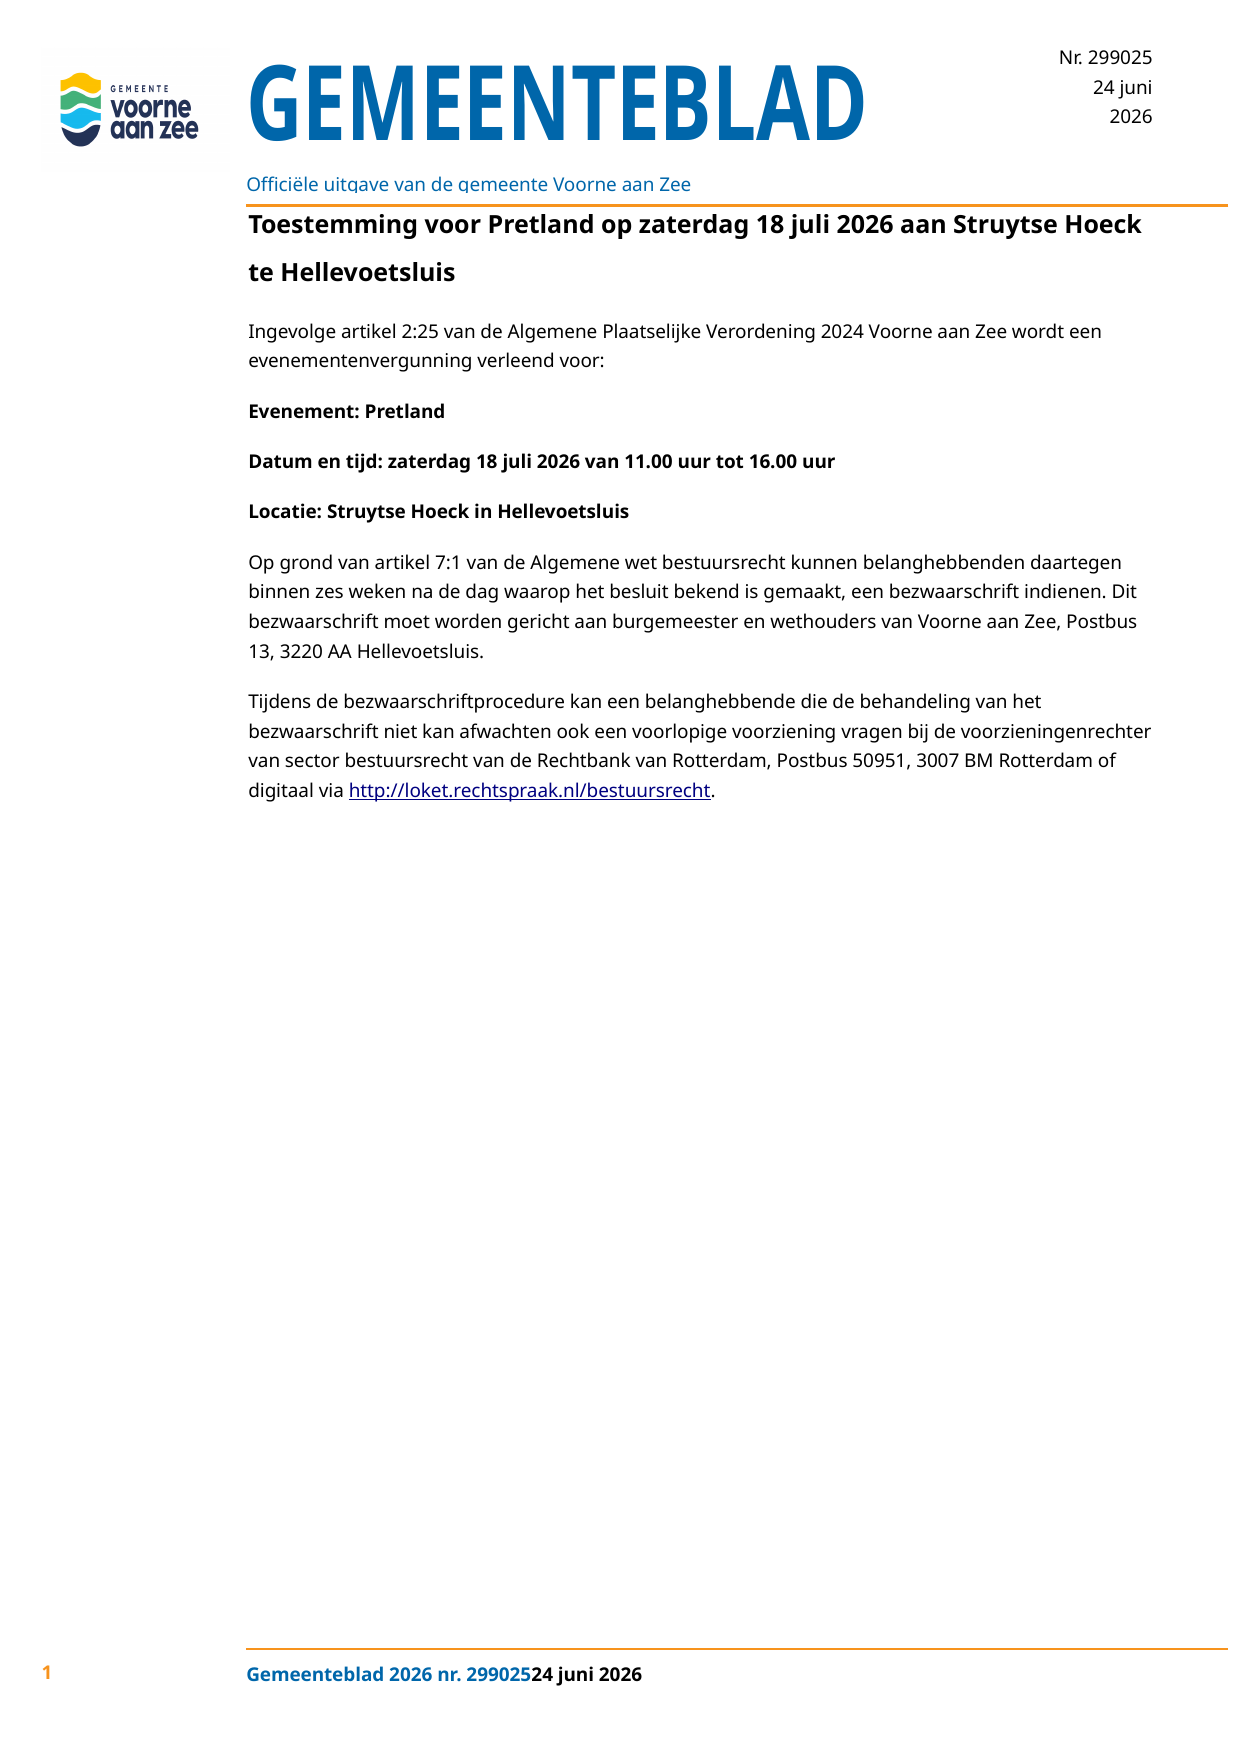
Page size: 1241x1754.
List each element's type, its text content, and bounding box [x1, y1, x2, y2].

text Toestemming voor Pretland op zaterdag 18 juli 2026 aan Struytse Hoeck te Hellevoetsluis [248, 207, 1152, 288]
text Evenement: Pretland [248, 398, 1152, 424]
text Datum en tijd: zaterdag 18 juli 2026 van 11.00 uur tot 16.00 uur [248, 448, 1152, 474]
text Op grond van artikel 7:1 van de Algemene wet bestuursrecht kunnen belanghebbenden daartegen binnen zes weken na de dag waarop het besluit bekend is gemaakt, een bezwaarschrift indienen. Dit bezwaarschrift moet worden gericht aan burgemeester en wethouders van Voorne aan Zee, Postbus 13, 3220 AA Hellevoetsluis. [248, 549, 1152, 664]
text Ingevolge artikel 2:25 van de Algemene Plaatselijke Verordening 2024 Voorne aan Zee wordt een evenementenvergunning verleend voor: [248, 318, 1152, 373]
text Tijdens de bezwaarschriftprocedure kan een belanghebbende die de behandeling van het bezwaarschrift niet kan afwachten ook een voorlopige voorziening vragen bij de voorzieningenrechter van sector bestuursrecht van de Rechtbank van Rotterdam, Postbus 50951, 3007 BM Rotterdam of digitaal via http://loket.rechtspraak.nl/bestuursrecht. [248, 688, 1152, 803]
picture [41, 47, 231, 172]
text Locatie: Struytse Hoeck in Hellevoetsluis [248, 499, 1152, 524]
